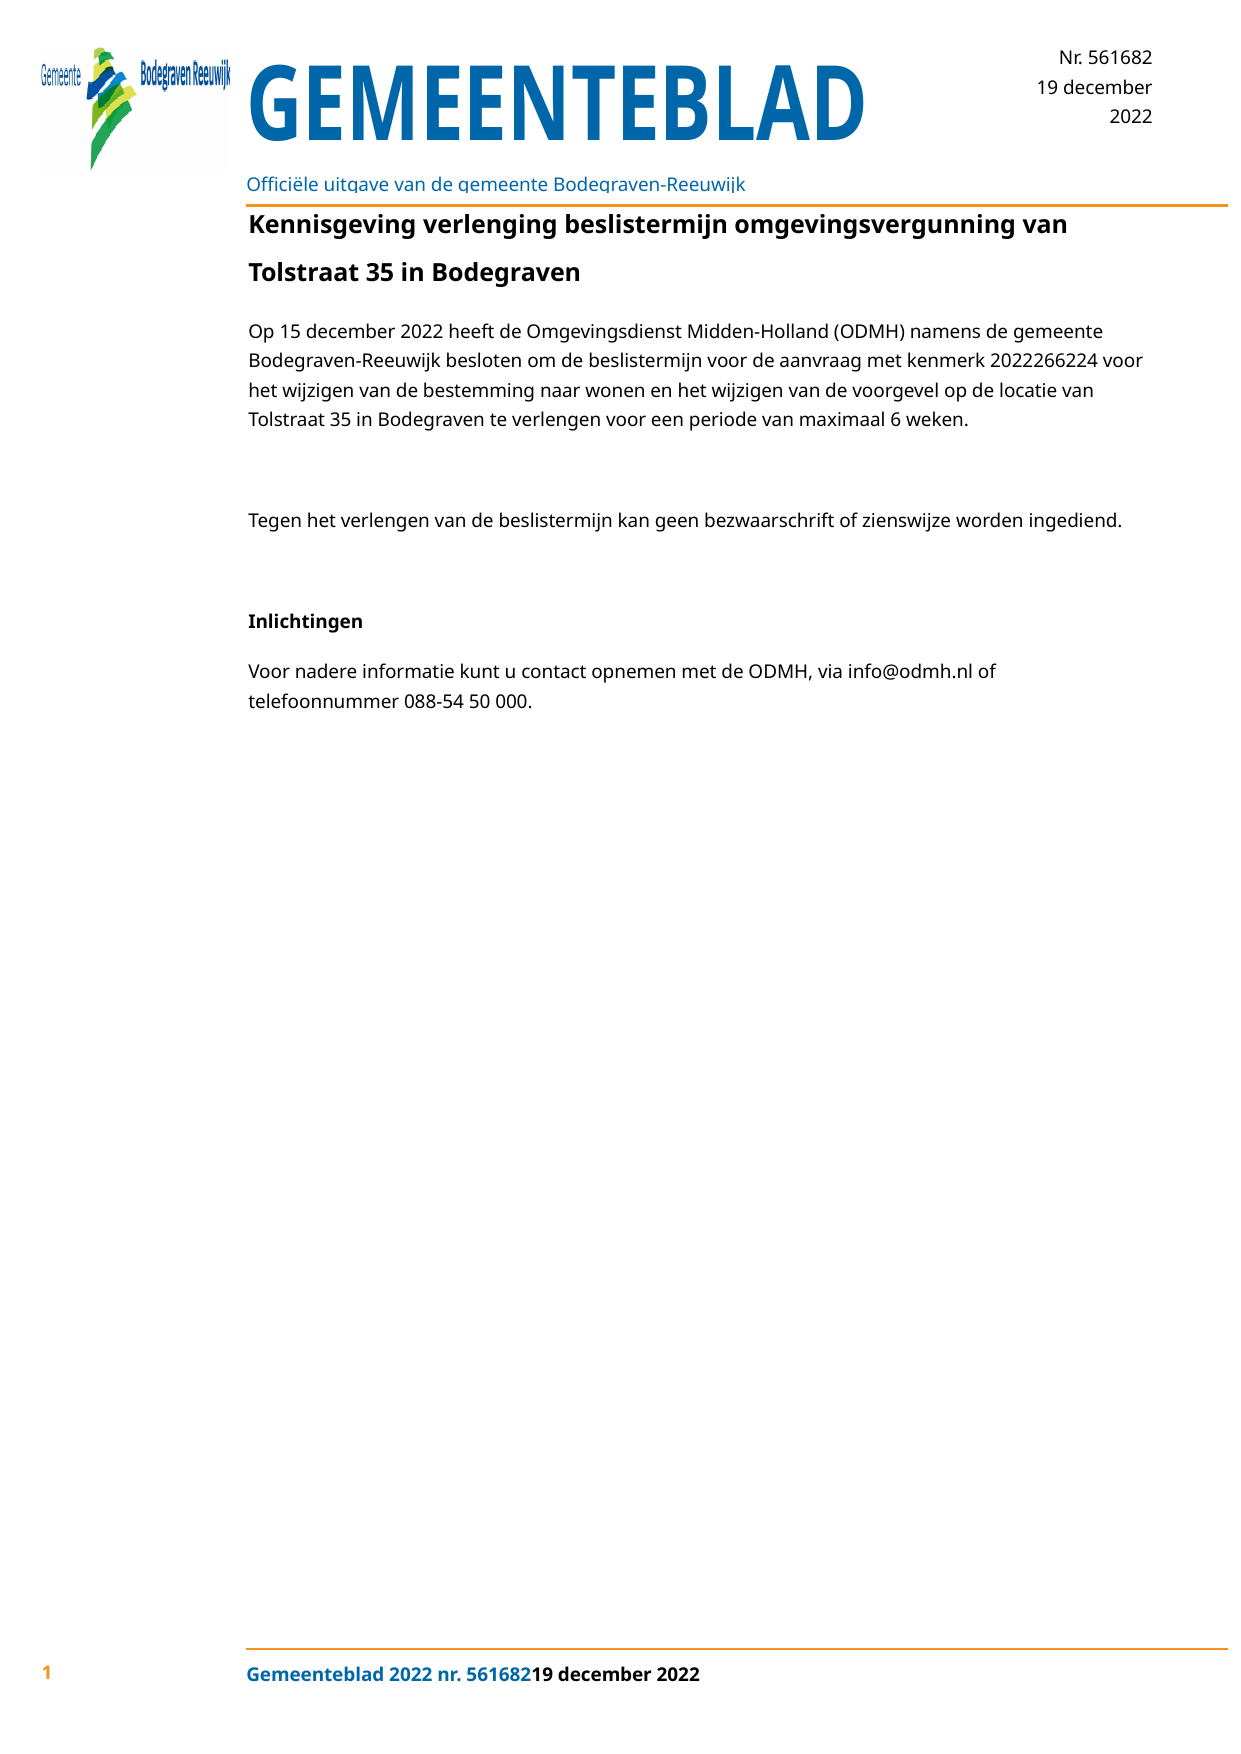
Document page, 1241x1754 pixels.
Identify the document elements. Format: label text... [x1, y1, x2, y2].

picture [41, 47, 231, 172]
text Inlichtingen [248, 608, 1152, 634]
text Voor nadere informatie kunt u contact opnemen met de ODMH, via info@odmh.nl of telefoonnummer 088-54 50 000. [248, 659, 1152, 714]
text Tegen het verlengen van de beslistermijn kan geen bezwaarschrift of zienswijze worden ingediend. [248, 507, 1152, 533]
text Kennisgeving verlenging beslistermijn omgevingsvergunning van Tolstraat 35 in Bodegraven [248, 207, 1152, 288]
text Op 15 december 2022 heeft de Omgevingsdienst Midden-Holland (ODMH) namens de gemeente Bodegraven-Reeuwijk besloten om de beslistermijn voor de aanvraag met kenmerk 2022266224 voor het wijzigen van de bestemming naar wonen en het wijzigen van de voorgevel op de locatie van Tolstraat 35 in Bodegraven te verlengen voor een periode van maximaal 6 weken. [248, 318, 1152, 432]
